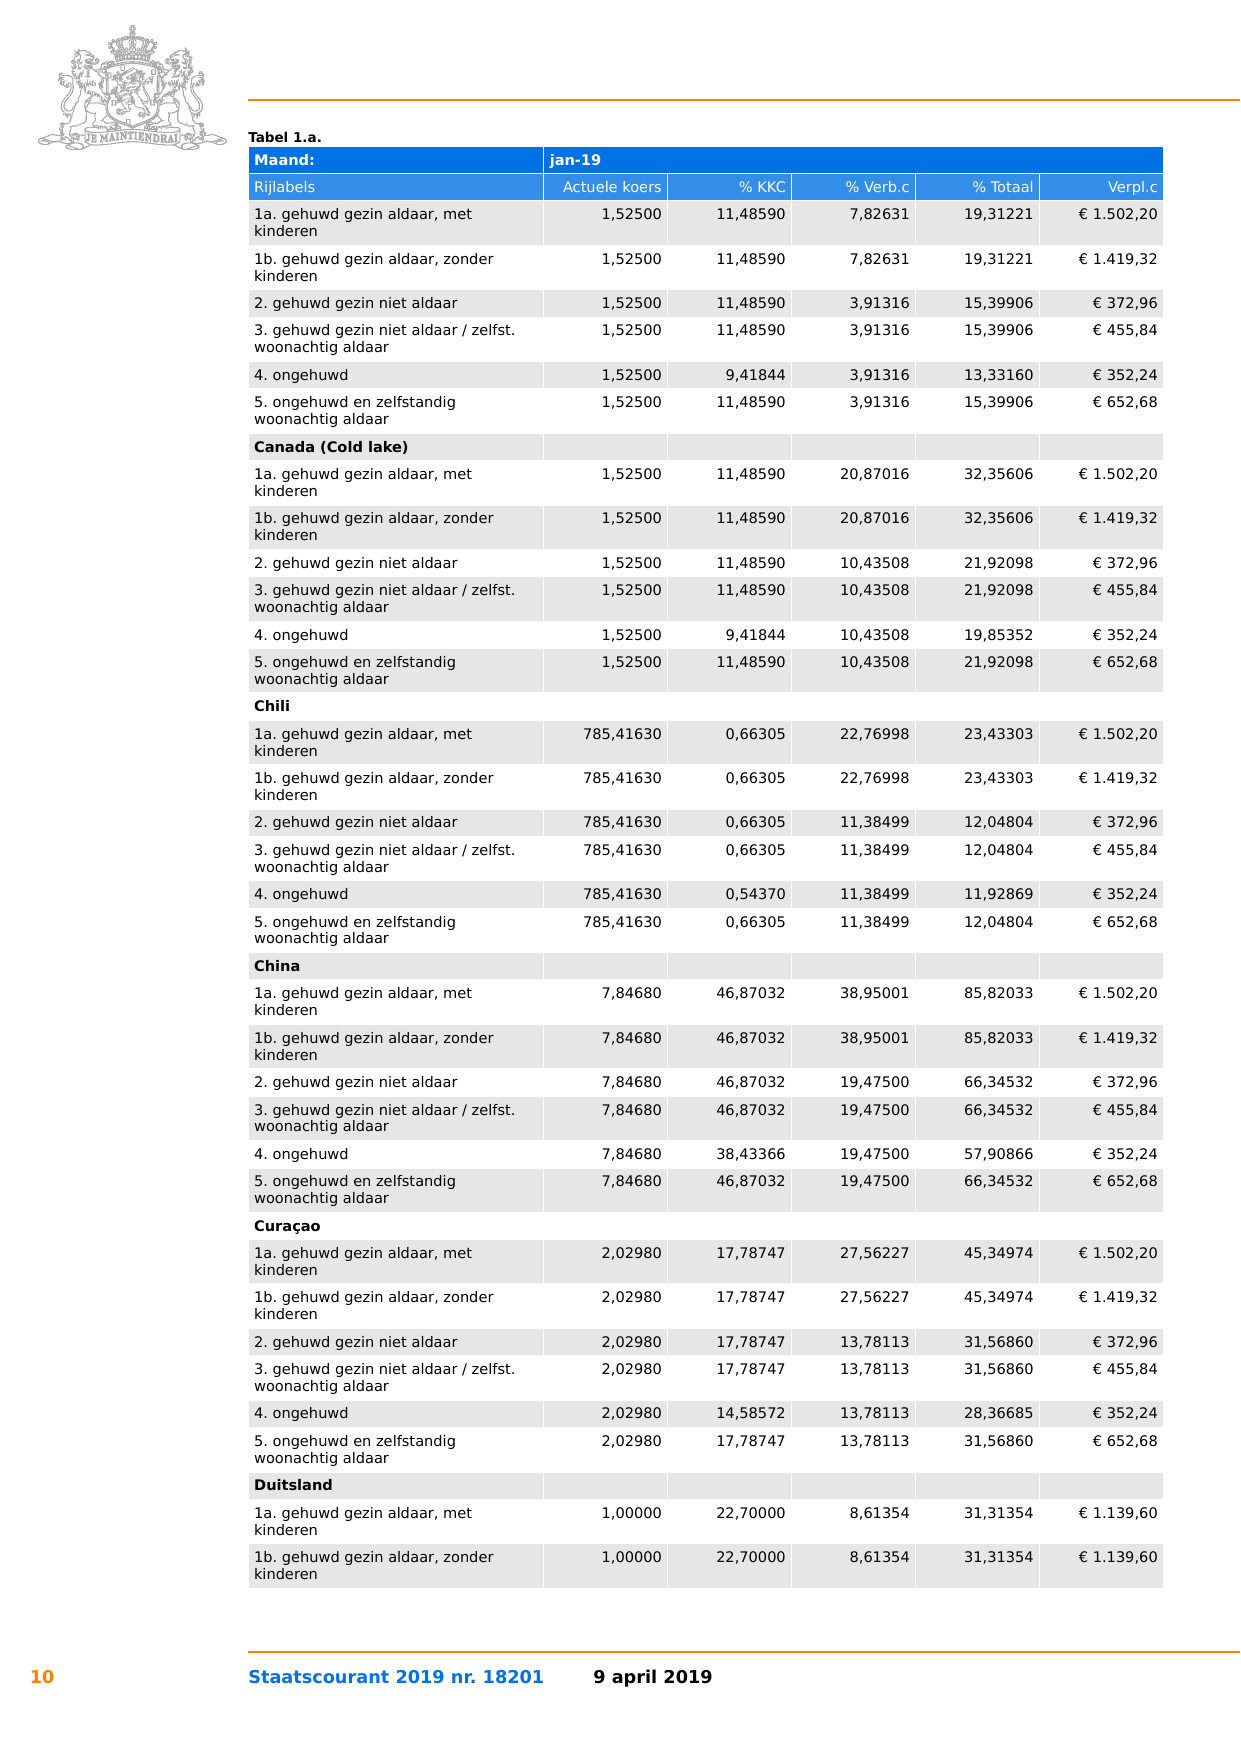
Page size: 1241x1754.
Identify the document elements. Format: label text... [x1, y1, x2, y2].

table_cell 2,02980 [544, 1329, 667, 1355]
table_cell 23,43303 [916, 721, 1039, 764]
table_cell [544, 1473, 667, 1499]
table_cell 2. gehuwd gezin niet aldaar [249, 290, 543, 317]
table_cell € 352,24 [1040, 881, 1163, 908]
table_cell 8,61354 [792, 1544, 915, 1588]
picture [38, 25, 227, 150]
table_cell 9,41844 [668, 622, 791, 648]
table_cell 22,76998 [792, 765, 915, 808]
table_cell 17,78747 [668, 1428, 791, 1471]
table_cell € 1.502,20 [1040, 721, 1163, 764]
table_cell 1,52500 [544, 461, 667, 504]
table_cell 0,66305 [668, 721, 791, 764]
table_cell 5. ongehuwd en zelfstandig woonachtig aldaar [249, 1169, 543, 1212]
table_cell 21,92098 [916, 577, 1039, 621]
table_cell 785,41630 [544, 881, 667, 908]
table_cell 1,52500 [544, 649, 667, 692]
table_cell 1a. gehuwd gezin aldaar, met kinderen [249, 1500, 543, 1543]
table_cell [544, 434, 667, 460]
table_cell 10,43508 [792, 622, 915, 648]
table_cell [668, 1473, 791, 1499]
table_cell 31,31354 [916, 1500, 1039, 1543]
table_cell 19,31221 [916, 201, 1039, 245]
table_cell % Verb.c [792, 174, 915, 200]
table_cell [668, 1213, 791, 1239]
table_cell jan-19 [544, 147, 1163, 173]
table_cell [544, 694, 667, 720]
table_cell 7,84680 [544, 1141, 667, 1167]
table_cell 12,04804 [916, 909, 1039, 952]
table_cell € 372,96 [1040, 1329, 1163, 1355]
table_cell 38,43366 [668, 1141, 791, 1167]
table_cell 2. gehuwd gezin niet aldaar [249, 1069, 543, 1096]
table_cell 11,38499 [792, 881, 915, 908]
table_cell 3,91316 [792, 318, 915, 361]
table_cell Verpl.c [1040, 174, 1163, 200]
table_cell 15,39906 [916, 389, 1039, 433]
table_cell 7,82631 [792, 246, 915, 289]
table_cell 31,56860 [916, 1428, 1039, 1471]
table_cell 7,84680 [544, 1069, 667, 1096]
table_cell [1040, 953, 1163, 979]
table_cell 1,52500 [544, 506, 667, 549]
table_cell 46,87032 [668, 1025, 791, 1068]
table_cell [668, 953, 791, 979]
table_cell [792, 1473, 915, 1499]
table_cell € 455,84 [1040, 577, 1163, 621]
table_cell 2,02980 [544, 1356, 667, 1400]
table_cell 0,66305 [668, 837, 791, 880]
table_cell 12,04804 [916, 837, 1039, 880]
table_cell 1b. gehuwd gezin aldaar, zonder kinderen [249, 1025, 543, 1068]
table_cell € 1.502,20 [1040, 201, 1163, 245]
table_cell € 1.139,60 [1040, 1544, 1163, 1588]
table_cell 11,38499 [792, 810, 915, 836]
table_cell 11,48590 [668, 461, 791, 504]
table_header Tabel 1.a. [248, 130, 1163, 146]
table_cell € 455,84 [1040, 1356, 1163, 1400]
table_cell 7,82631 [792, 201, 915, 245]
table_cell 2. gehuwd gezin niet aldaar [249, 810, 543, 836]
table_cell 27,56227 [792, 1285, 915, 1328]
table_cell 8,61354 [792, 1500, 915, 1543]
table_cell 13,78113 [792, 1401, 915, 1427]
table_cell 22,76998 [792, 721, 915, 764]
table_cell China [249, 953, 543, 979]
table_cell € 372,96 [1040, 550, 1163, 576]
table_cell 785,41630 [544, 810, 667, 836]
table_cell 11,48590 [668, 246, 791, 289]
table_cell % Totaal [916, 174, 1039, 200]
table_cell 3. gehuwd gezin niet aldaar / zelfst. woonachtig aldaar [249, 318, 543, 361]
table_cell 17,78747 [668, 1240, 791, 1283]
table_cell 3,91316 [792, 290, 915, 317]
table_cell 7,84680 [544, 1097, 667, 1140]
table_cell 19,31221 [916, 246, 1039, 289]
table_cell 19,47500 [792, 1069, 915, 1096]
table_cell 57,90866 [916, 1141, 1039, 1167]
table_cell 785,41630 [544, 721, 667, 764]
table_cell 1a. gehuwd gezin aldaar, met kinderen [249, 201, 543, 245]
table_cell 3. gehuwd gezin niet aldaar / zelfst. woonachtig aldaar [249, 577, 543, 621]
table_cell 45,34974 [916, 1240, 1039, 1283]
table_cell [916, 953, 1039, 979]
table_cell 1b. gehuwd gezin aldaar, zonder kinderen [249, 506, 543, 549]
table_cell 3,91316 [792, 389, 915, 433]
table_cell 13,33160 [916, 362, 1039, 388]
table_cell 45,34974 [916, 1285, 1039, 1328]
table_cell € 1.419,32 [1040, 1285, 1163, 1328]
table_cell 11,48590 [668, 290, 791, 317]
table_cell € 1.419,32 [1040, 246, 1163, 289]
table_cell 5. ongehuwd en zelfstandig woonachtig aldaar [249, 909, 543, 952]
table_cell 785,41630 [544, 837, 667, 880]
table_cell 11,48590 [668, 506, 791, 549]
table_cell 1,52500 [544, 290, 667, 317]
table_cell € 372,96 [1040, 1069, 1163, 1096]
table_cell 85,82033 [916, 1025, 1039, 1068]
table_cell 31,56860 [916, 1356, 1039, 1400]
table_cell 1,52500 [544, 318, 667, 361]
table_cell 5. ongehuwd en zelfstandig woonachtig aldaar [249, 389, 543, 433]
table_cell 2,02980 [544, 1285, 667, 1328]
table_cell 1a. gehuwd gezin aldaar, met kinderen [249, 721, 543, 764]
table_cell 4. ongehuwd [249, 881, 543, 908]
table_cell Curaçao [249, 1213, 543, 1239]
table_cell 46,87032 [668, 981, 791, 1024]
table_cell 4. ongehuwd [249, 362, 543, 388]
table_cell 17,78747 [668, 1285, 791, 1328]
table_cell 4. ongehuwd [249, 1401, 543, 1427]
table_cell Canada (Cold lake) [249, 434, 543, 460]
table_cell 1,00000 [544, 1544, 667, 1588]
table_cell 17,78747 [668, 1356, 791, 1400]
table_cell 2,02980 [544, 1240, 667, 1283]
table_cell 1a. gehuwd gezin aldaar, met kinderen [249, 461, 543, 504]
table_cell 15,39906 [916, 318, 1039, 361]
table_cell Chili [249, 694, 543, 720]
table_cell [916, 1213, 1039, 1239]
table_cell [792, 434, 915, 460]
table_cell € 352,24 [1040, 622, 1163, 648]
table_cell 20,87016 [792, 506, 915, 549]
table_cell 5. ongehuwd en zelfstandig woonachtig aldaar [249, 649, 543, 692]
table_cell 1b. gehuwd gezin aldaar, zonder kinderen [249, 1544, 543, 1588]
table_cell 4. ongehuwd [249, 1141, 543, 1167]
table_cell 0,54370 [668, 881, 791, 908]
table_cell Duitsland [249, 1473, 543, 1499]
table_cell 3. gehuwd gezin niet aldaar / zelfst. woonachtig aldaar [249, 1356, 543, 1400]
table_cell [668, 694, 791, 720]
table_cell 3. gehuwd gezin niet aldaar / zelfst. woonachtig aldaar [249, 1097, 543, 1140]
table_cell % KKC [668, 174, 791, 200]
table_cell 3. gehuwd gezin niet aldaar / zelfst. woonachtig aldaar [249, 837, 543, 880]
table_cell 1,00000 [544, 1500, 667, 1543]
table_cell 1a. gehuwd gezin aldaar, met kinderen [249, 1240, 543, 1283]
table_cell Actuele koers [544, 174, 667, 200]
table_cell € 1.419,32 [1040, 765, 1163, 808]
table_cell 4. ongehuwd [249, 622, 543, 648]
table_cell Maand: [249, 147, 543, 173]
table_cell € 1.502,20 [1040, 1240, 1163, 1283]
table_cell [792, 694, 915, 720]
table_cell € 1.419,32 [1040, 1025, 1163, 1068]
table_cell 11,92869 [916, 881, 1039, 908]
table_cell 31,31354 [916, 1544, 1039, 1588]
table_cell 38,95001 [792, 981, 915, 1024]
table_cell 19,85352 [916, 622, 1039, 648]
table_cell € 352,24 [1040, 1401, 1163, 1427]
table_cell 22,70000 [668, 1500, 791, 1543]
table_cell € 455,84 [1040, 837, 1163, 880]
table_cell 2,02980 [544, 1428, 667, 1471]
table_cell 32,35606 [916, 461, 1039, 504]
table_cell Rijlabels [249, 174, 543, 200]
table_cell 38,95001 [792, 1025, 915, 1068]
table_cell 1,52500 [544, 622, 667, 648]
table_cell 66,34532 [916, 1097, 1039, 1140]
table_cell 27,56227 [792, 1240, 915, 1283]
table_cell [668, 434, 791, 460]
table_cell 7,84680 [544, 981, 667, 1024]
table_cell € 455,84 [1040, 1097, 1163, 1140]
table_cell 0,66305 [668, 909, 791, 952]
table_cell € 455,84 [1040, 318, 1163, 361]
table_cell 28,36685 [916, 1401, 1039, 1427]
table_cell € 352,24 [1040, 362, 1163, 388]
table_cell [792, 953, 915, 979]
table_cell 14,58572 [668, 1401, 791, 1427]
table_cell [1040, 694, 1163, 720]
table_cell 19,47500 [792, 1141, 915, 1167]
table_cell 10,43508 [792, 649, 915, 692]
table_cell € 652,68 [1040, 649, 1163, 692]
table_cell 1b. gehuwd gezin aldaar, zonder kinderen [249, 1285, 543, 1328]
table_cell [916, 1473, 1039, 1499]
table_cell € 652,68 [1040, 909, 1163, 952]
table_cell 15,39906 [916, 290, 1039, 317]
table_cell [1040, 434, 1163, 460]
table_cell 19,47500 [792, 1169, 915, 1212]
table_cell 3,91316 [792, 362, 915, 388]
table_cell 17,78747 [668, 1329, 791, 1355]
table_cell [544, 1213, 667, 1239]
table_cell € 652,68 [1040, 1169, 1163, 1212]
table_cell 10,43508 [792, 577, 915, 621]
table_cell 1,52500 [544, 550, 667, 576]
table_cell € 652,68 [1040, 1428, 1163, 1471]
table_cell 11,48590 [668, 649, 791, 692]
table_cell 2. gehuwd gezin niet aldaar [249, 1329, 543, 1355]
table_cell [1040, 1473, 1163, 1499]
table_cell 11,48590 [668, 577, 791, 621]
table_cell 785,41630 [544, 909, 667, 952]
table_cell 13,78113 [792, 1428, 915, 1471]
table_cell 11,48590 [668, 318, 791, 361]
table_cell 23,43303 [916, 765, 1039, 808]
table_cell 19,47500 [792, 1097, 915, 1140]
table_cell 2,02980 [544, 1401, 667, 1427]
table_cell 1,52500 [544, 389, 667, 433]
table_cell 21,92098 [916, 649, 1039, 692]
table_cell [1040, 1213, 1163, 1239]
table_cell 46,87032 [668, 1097, 791, 1140]
table_cell 20,87016 [792, 461, 915, 504]
table_cell 5. ongehuwd en zelfstandig woonachtig aldaar [249, 1428, 543, 1471]
table_cell € 1.502,20 [1040, 461, 1163, 504]
table_cell 9,41844 [668, 362, 791, 388]
table_cell 12,04804 [916, 810, 1039, 836]
table_cell [916, 434, 1039, 460]
table_cell 1,52500 [544, 201, 667, 245]
table_cell [916, 694, 1039, 720]
table_cell € 652,68 [1040, 389, 1163, 433]
table_cell 7,84680 [544, 1025, 667, 1068]
table_cell 785,41630 [544, 765, 667, 808]
table_cell 11,38499 [792, 909, 915, 952]
table_cell 66,34532 [916, 1069, 1039, 1096]
table_cell 11,48590 [668, 389, 791, 433]
table_cell 1b. gehuwd gezin aldaar, zonder kinderen [249, 246, 543, 289]
table_cell 46,87032 [668, 1069, 791, 1096]
table_cell 32,35606 [916, 506, 1039, 549]
table_cell 1a. gehuwd gezin aldaar, met kinderen [249, 981, 543, 1024]
table_cell 13,78113 [792, 1329, 915, 1355]
table_cell 1,52500 [544, 246, 667, 289]
table_cell 85,82033 [916, 981, 1039, 1024]
table_cell € 1.139,60 [1040, 1500, 1163, 1543]
table_cell 13,78113 [792, 1356, 915, 1400]
table_cell 66,34532 [916, 1169, 1039, 1212]
table_cell 10,43508 [792, 550, 915, 576]
table_cell 22,70000 [668, 1544, 791, 1588]
table_cell 46,87032 [668, 1169, 791, 1212]
table_cell 21,92098 [916, 550, 1039, 576]
table_cell € 352,24 [1040, 1141, 1163, 1167]
table_cell 0,66305 [668, 810, 791, 836]
table_cell 2. gehuwd gezin niet aldaar [249, 550, 543, 576]
table_cell € 372,96 [1040, 290, 1163, 317]
table_cell 7,84680 [544, 1169, 667, 1212]
table_cell € 1.502,20 [1040, 981, 1163, 1024]
table_cell 31,56860 [916, 1329, 1039, 1355]
table_cell 11,48590 [668, 550, 791, 576]
table_cell 1b. gehuwd gezin aldaar, zonder kinderen [249, 765, 543, 808]
table_cell [544, 953, 667, 979]
table_cell [792, 1213, 915, 1239]
table_cell 11,48590 [668, 201, 791, 245]
table_cell € 372,96 [1040, 810, 1163, 836]
table_cell 1,52500 [544, 577, 667, 621]
table_cell 11,38499 [792, 837, 915, 880]
table_cell 1,52500 [544, 362, 667, 388]
table_cell € 1.419,32 [1040, 506, 1163, 549]
table_cell 0,66305 [668, 765, 791, 808]
